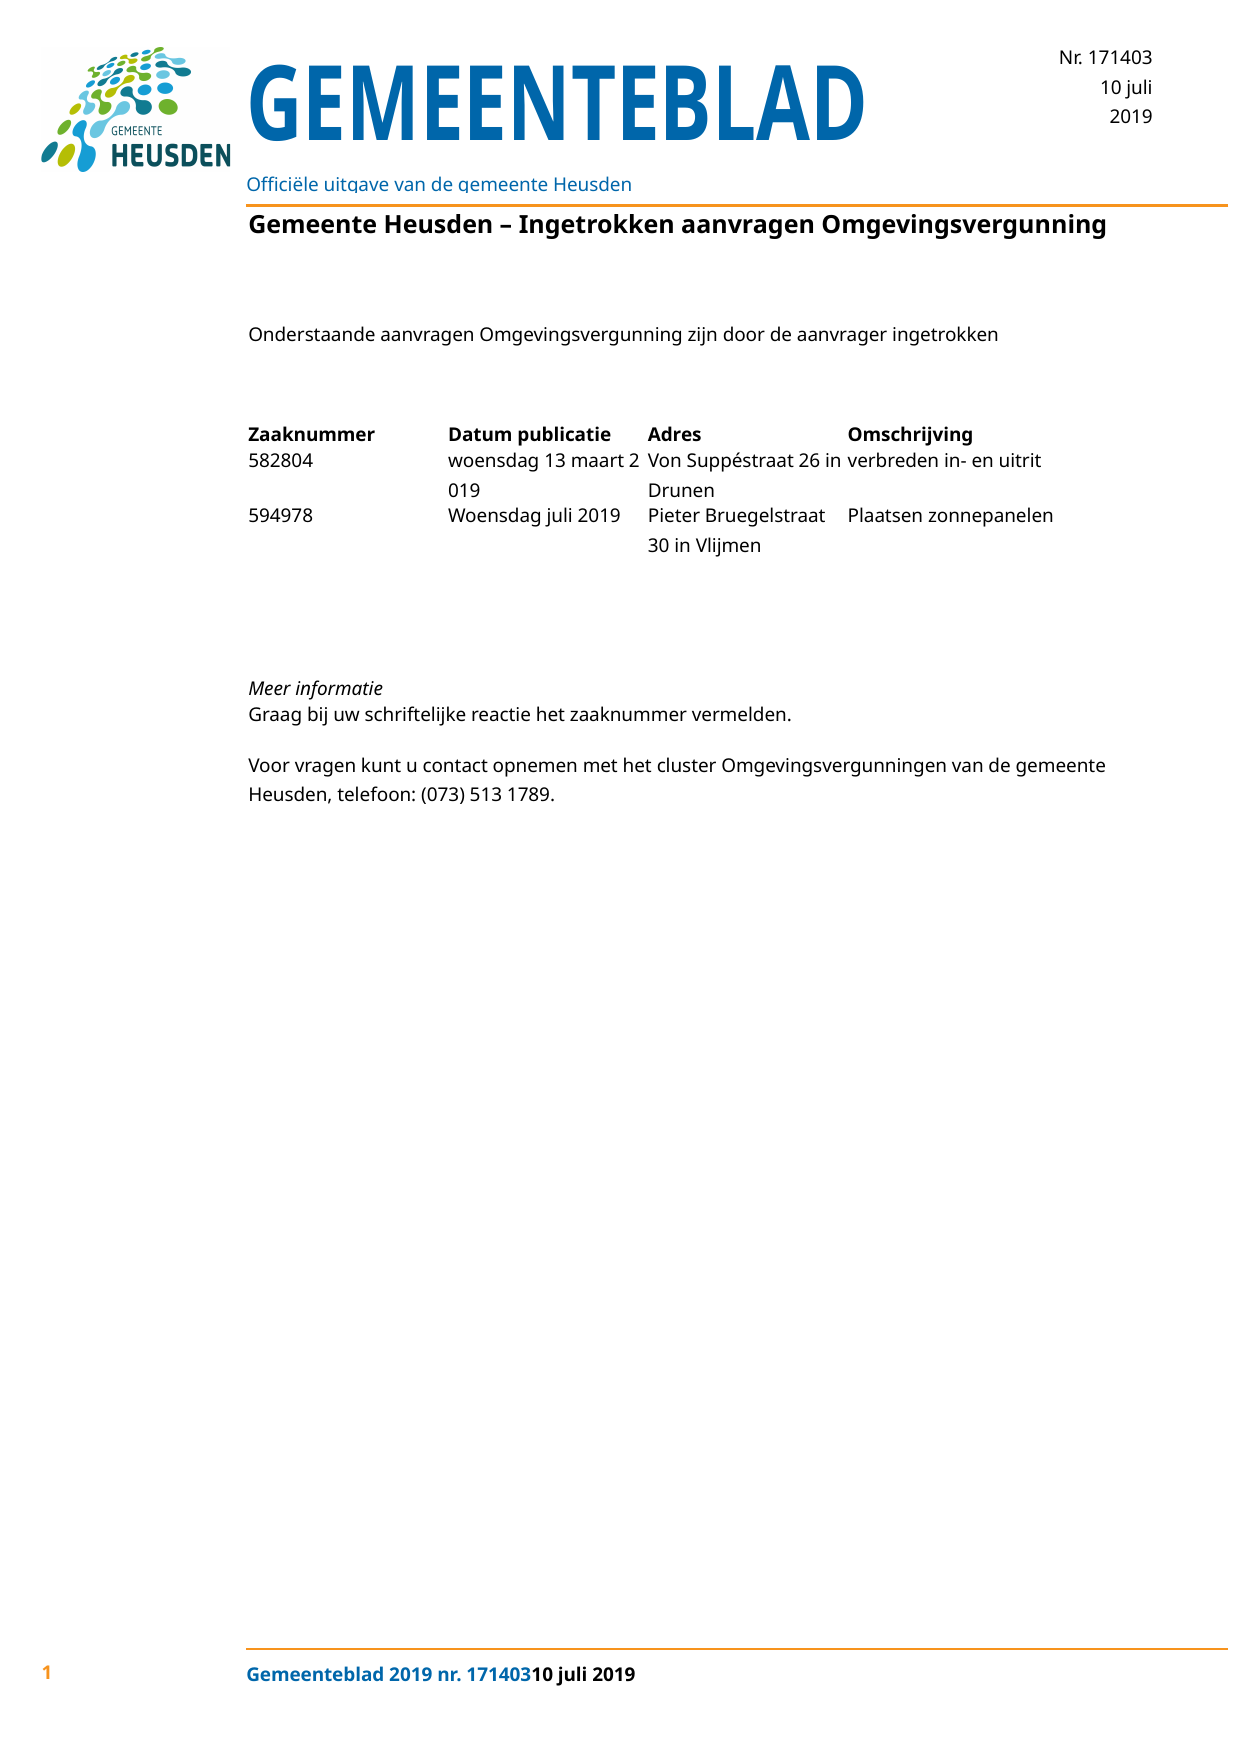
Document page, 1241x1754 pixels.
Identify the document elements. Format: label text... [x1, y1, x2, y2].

table_cell Woensdag juli 2019 [448, 503, 648, 558]
table_cell Plaatsen zonnepanelen [848, 503, 1152, 558]
table_header Zaaknummer [248, 422, 448, 447]
text Onderstaande aanvragen Omgevingsvergunning zijn door de aanvrager ingetrokken [248, 321, 1152, 346]
table_cell verbreden in- en uitrit [848, 448, 1152, 503]
table_cell 594978 [248, 503, 448, 558]
table_header Omschrijving [848, 422, 1152, 447]
table_cell Von Suppéstraat 26 in Drunen [648, 448, 847, 503]
text Meer informatie [248, 676, 1152, 701]
text Gemeente Heusden – Ingetrokken aanvragen Omgevingsvergunning [248, 207, 1152, 241]
table_cell 582804 [248, 448, 448, 503]
table_header Datum publicatie [448, 422, 648, 447]
table_header Adres [648, 422, 847, 447]
text Graag bij uw schriftelijke reactie het zaaknummer vermelden. [248, 701, 1152, 727]
picture [41, 47, 231, 172]
table_cell Pieter Bruegelstraat 30 in Vlijmen [648, 503, 847, 558]
table_cell woensdag 13 maart 2019 [448, 448, 648, 503]
text Voor vragen kunt u contact opnemen met het cluster Omgevingsvergunningen van de gemeente Heusden, telefoon: (073) 513 1789. [248, 752, 1152, 807]
